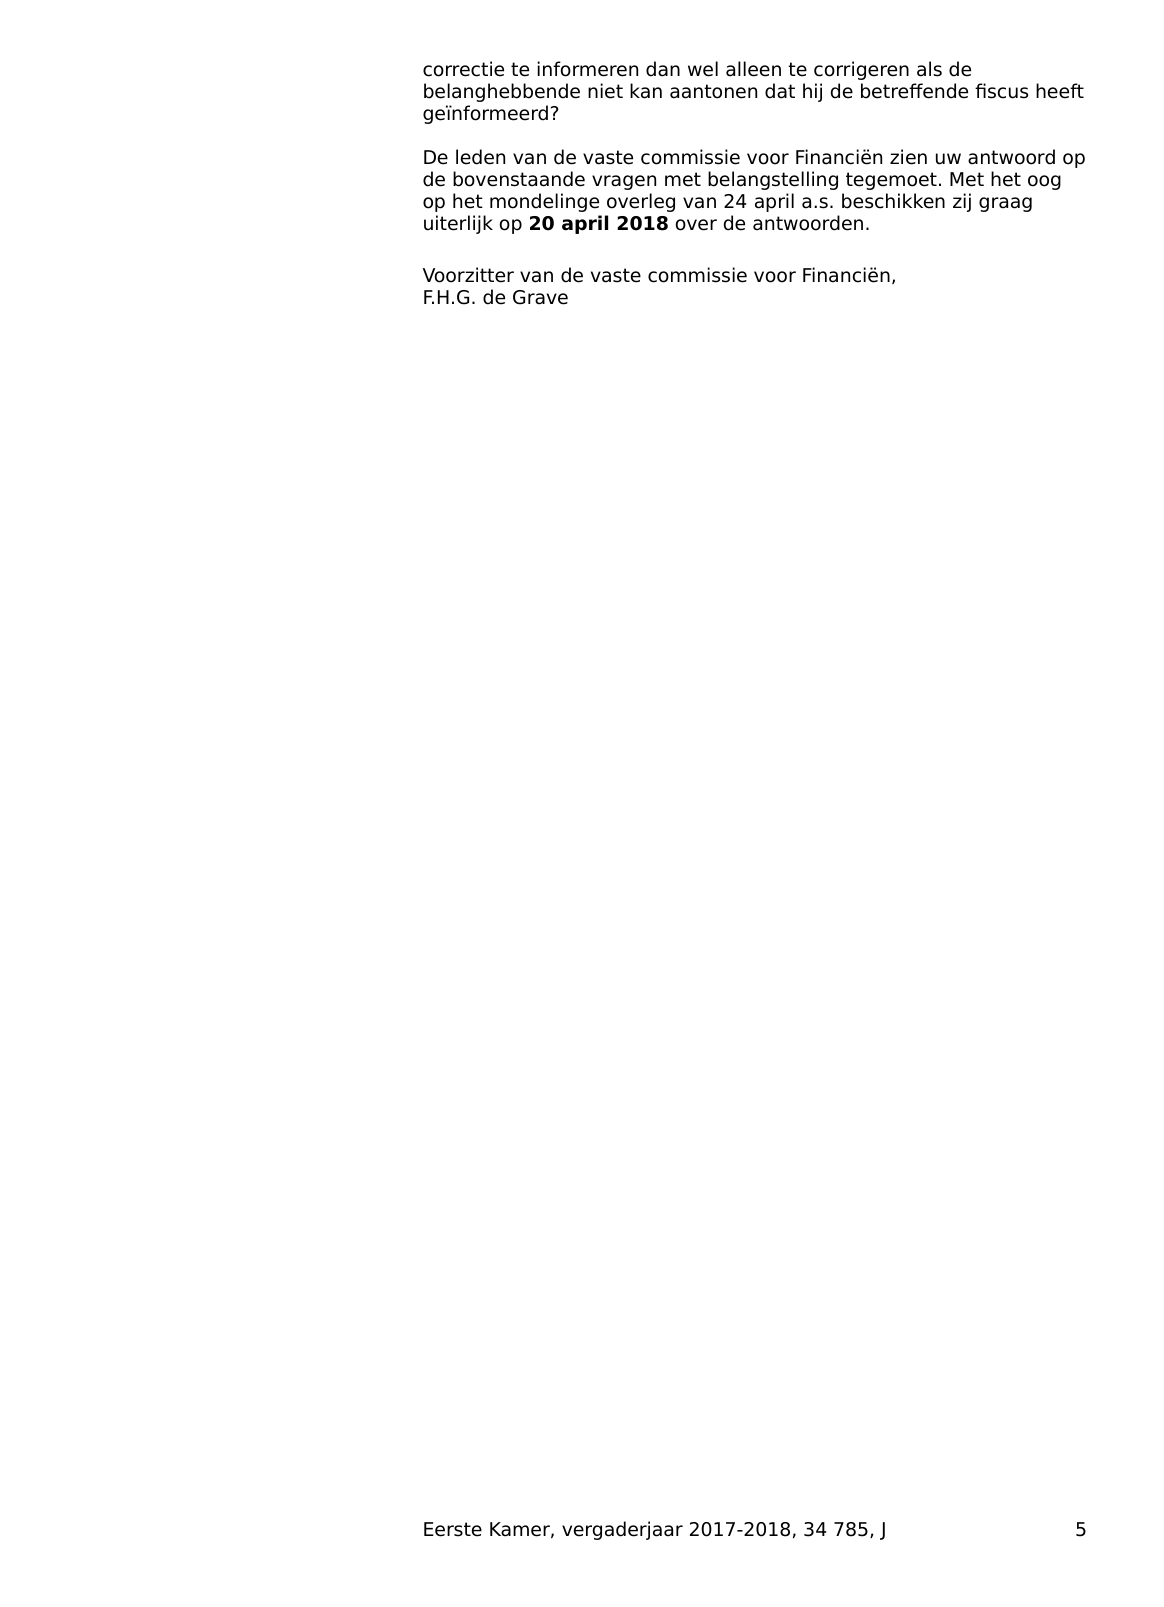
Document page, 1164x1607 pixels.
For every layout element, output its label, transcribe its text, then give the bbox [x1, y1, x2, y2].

text De leden van de vaste commissie voor Financiën zien uw antwoord op de bovenstaande vragen met belangstelling tegemoet. Met het oog op het mondelinge overleg van 24 april a.s. beschikken zij graag uiterlijk op 20 april 2018 over de antwoorden. [422, 147, 1087, 235]
text correctie te informeren dan wel alleen te corrigeren als de belanghebbende niet kan aantonen dat hij de betreffende fiscus heeft geïnformeerd? [422, 59, 1087, 125]
text Voorzitter van de vaste commissie voor Financiën, F.H.G. de Grave [422, 265, 1087, 309]
